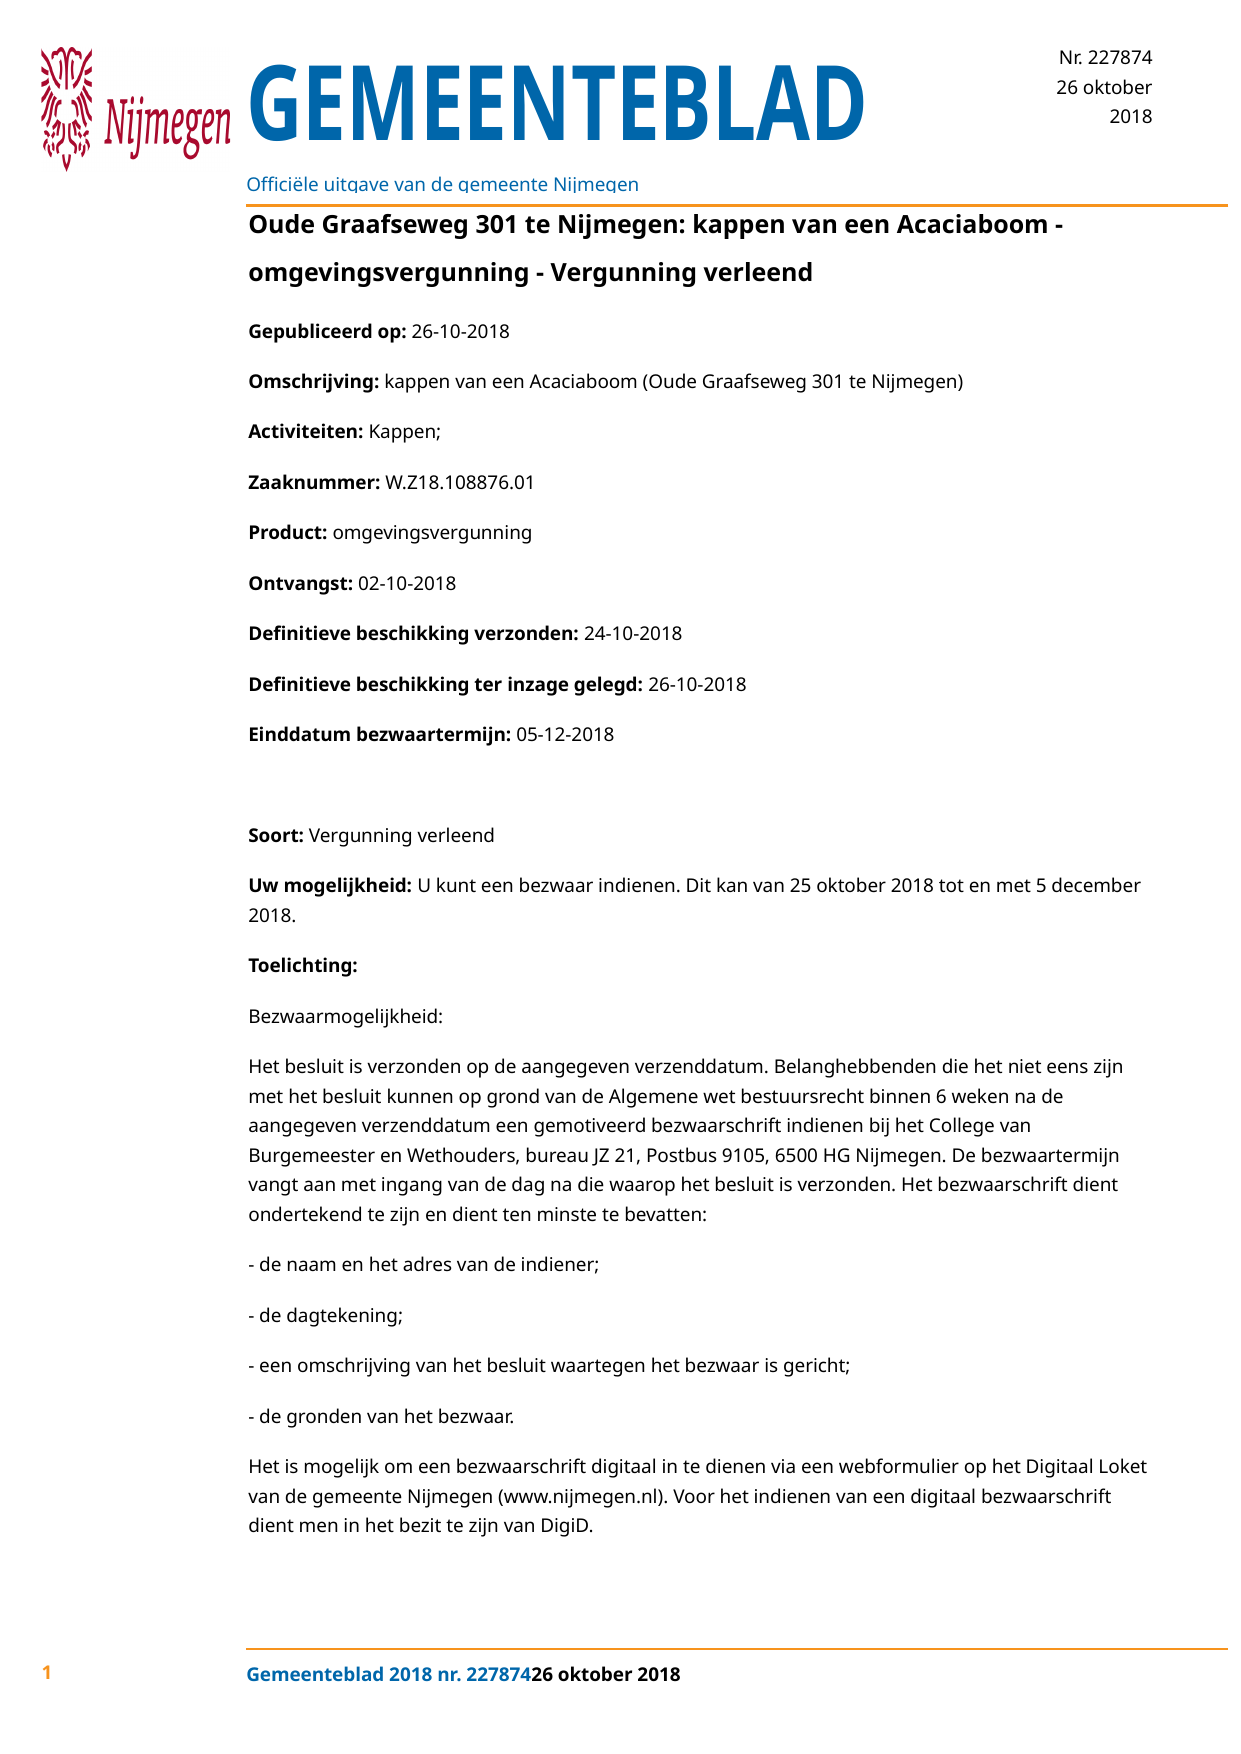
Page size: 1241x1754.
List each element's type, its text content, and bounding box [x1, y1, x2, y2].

text Het is mogelijk om een bezwaarschrift digitaal in te dienen via een webformulier op het Digitaal Loket van de gemeente Nijmegen (www.nijmegen.nl). Voor het indienen van een digitaal bezwaarschrift dient men in het bezit te zijn van DigiD. [248, 1453, 1152, 1538]
text Definitieve beschikking verzonden: 24-10-2018 [248, 620, 1152, 646]
text Zaaknummer: W.Z18.108876.01 [248, 469, 1152, 495]
text Uw mogelijkheid: U kunt een bezwaar indienen. Dit kan van 25 oktober 2018 tot en met 5 december 2018. [248, 872, 1152, 928]
text - de dagtekening; [248, 1302, 1152, 1328]
text Ontvangst: 02-10-2018 [248, 570, 1152, 596]
text Gepubliceerd op: 26-10-2018 [248, 318, 1152, 344]
text Product: omgevingsvergunning [248, 519, 1152, 545]
picture [41, 47, 231, 172]
text Het besluit is verzonden op de aangegeven verzenddatum. Belanghebbenden die het niet eens zijn met het besluit kunnen op grond van de Algemene wet bestuursrecht binnen 6 weken na de aangegeven verzenddatum een gemotiveerd bezwaarschrift indienen bij het College van Burgemeester en Wethouders, bureau JZ 21, Postbus 9105, 6500 HG Nijmegen. De bezwaartermijn vangt aan met ingang van de dag na die waarop het besluit is verzonden. Het bezwaarschrift dient ondertekend te zijn en dient ten minste te bevatten: [248, 1053, 1152, 1227]
text Toelichting: [248, 952, 1152, 978]
text Einddatum bezwaartermijn: 05-12-2018 [248, 721, 1152, 747]
text Oude Graafseweg 301 te Nijmegen: kappen van een Acaciaboom - omgevingsvergunning - Vergunning verleend [248, 207, 1152, 288]
text - een omschrijving van het besluit waartegen het bezwaar is gericht; [248, 1352, 1152, 1378]
text Omschrijving: kappen van een Acaciaboom (Oude Graafseweg 301 te Nijmegen) [248, 368, 1152, 394]
text Activiteiten: Kappen; [248, 419, 1152, 444]
text Bezwaarmogelijkheid: [248, 1003, 1152, 1029]
text Definitieve beschikking ter inzage gelegd: 26-10-2018 [248, 671, 1152, 697]
text - de gronden van het bezwaar. [248, 1403, 1152, 1429]
text - de naam en het adres van de indiener; [248, 1252, 1152, 1277]
text Soort: Vergunning verleend [248, 822, 1152, 848]
